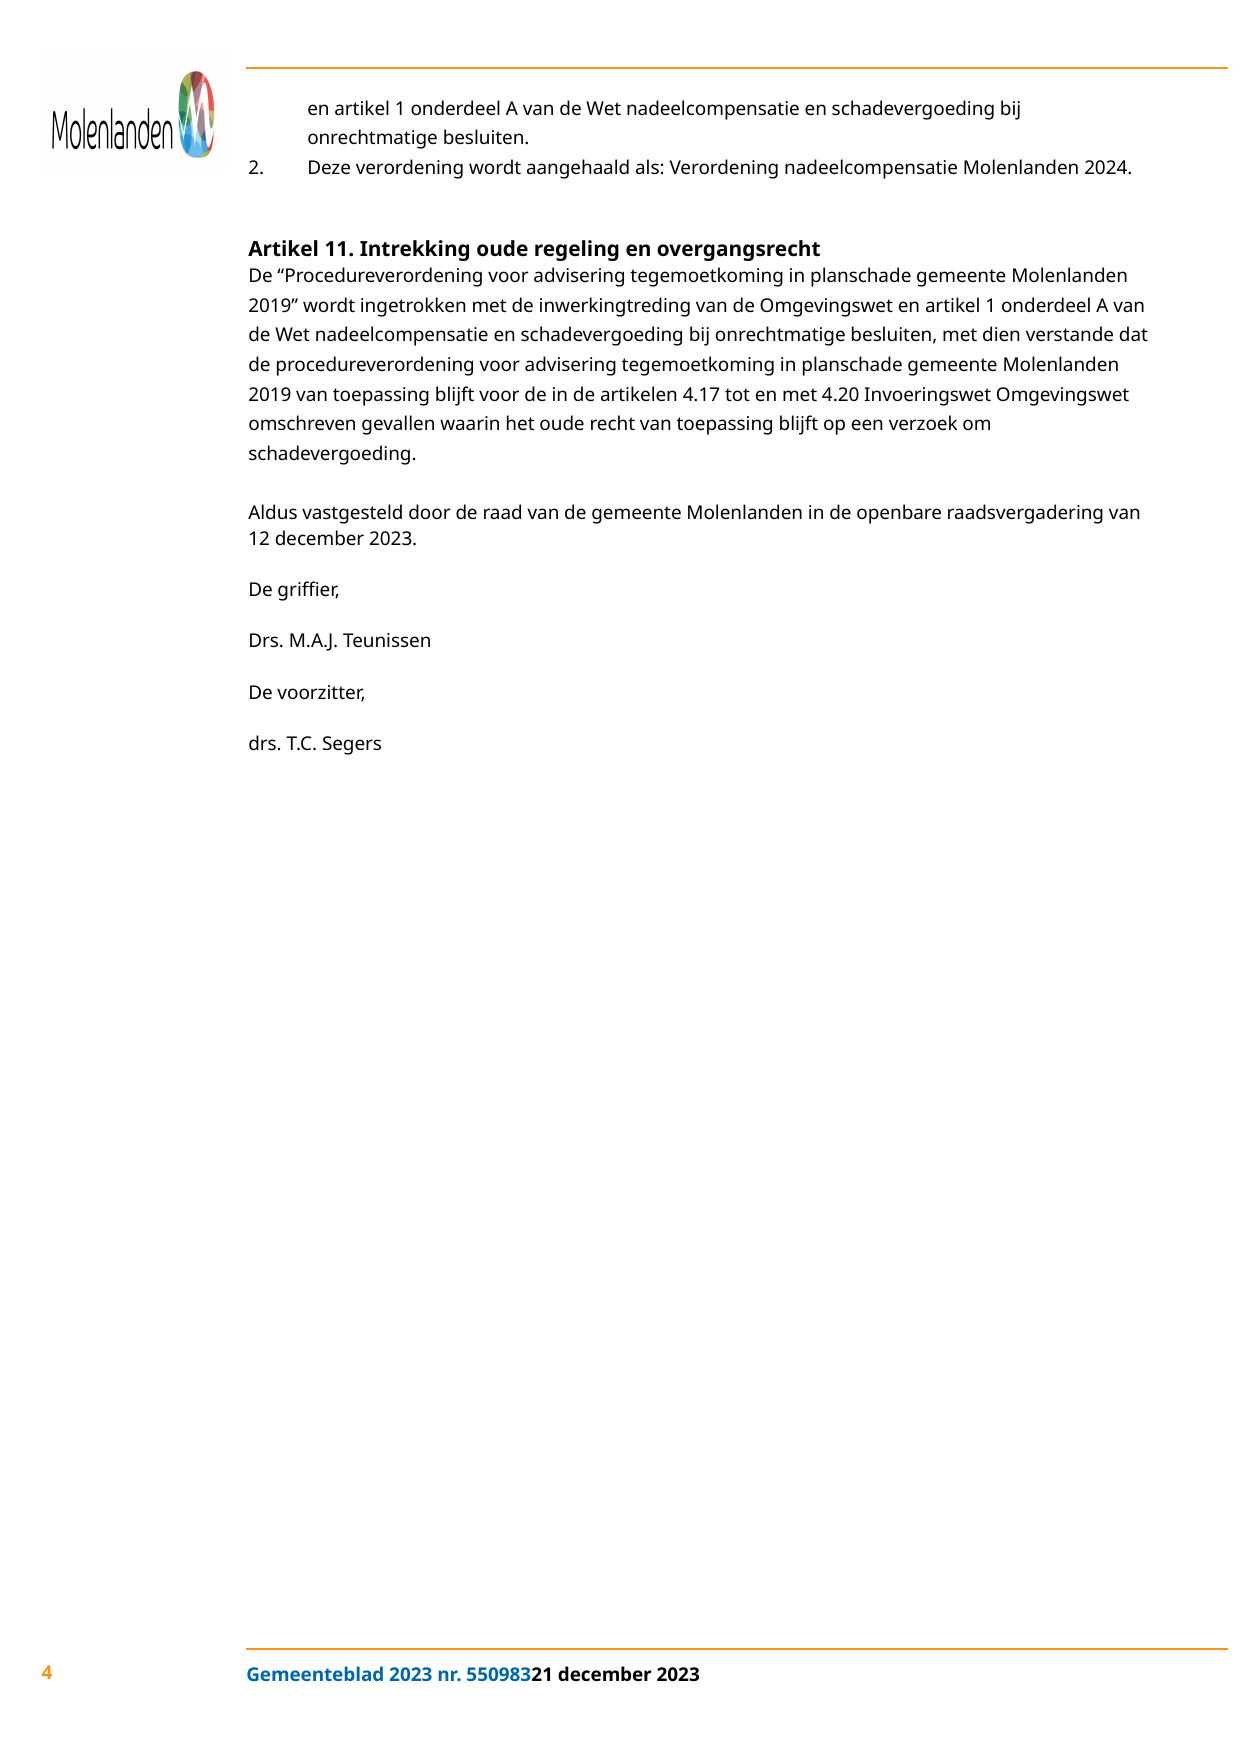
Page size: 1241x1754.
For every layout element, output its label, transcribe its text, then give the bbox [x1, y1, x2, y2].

list en artikel 1 onderdeel A van de Wet nadeelcompensatie en schadevergoeding bij onrechtmatige besluiten. [248, 95, 1152, 150]
text drs. T.C. Segers [248, 731, 1152, 756]
text De griffier, [248, 576, 1152, 602]
picture [41, 47, 231, 172]
list Deze verordening wordt aangehaald als: Verordening nadeelcompensatie Molenlanden 2024. [248, 154, 1152, 180]
text De “Procedureverordening voor advisering tegemoetkoming in planschade gemeente Molenlanden 2019” wordt ingetrokken met de inwerkingtreding van de Omgevingswet en artikel 1 onderdeel A van de Wet nadeelcompensatie en schadevergoeding bij onrechtmatige besluiten, met dien verstande dat de procedureverordening voor advisering tegemoetkoming in planschade gemeente Molenlanden 2019 van toepassing blijft voor de in de artikelen 4.17 tot en met 4.20 Invoeringswet Omgevingswet omschreven gevallen waarin het oude recht van toepassing blijft op een verzoek om schadevergoeding. [248, 262, 1152, 466]
text Aldus vastgesteld door de raad van de gemeente Molenlanden in de openbare raadsvergadering van 12 december 2023. [248, 499, 1152, 551]
text Artikel 11. Intrekking oude regeling en overgangsrecht [248, 234, 1152, 262]
text Drs. M.A.J. Teunissen [248, 628, 1152, 653]
text De voorzitter, [248, 679, 1152, 705]
